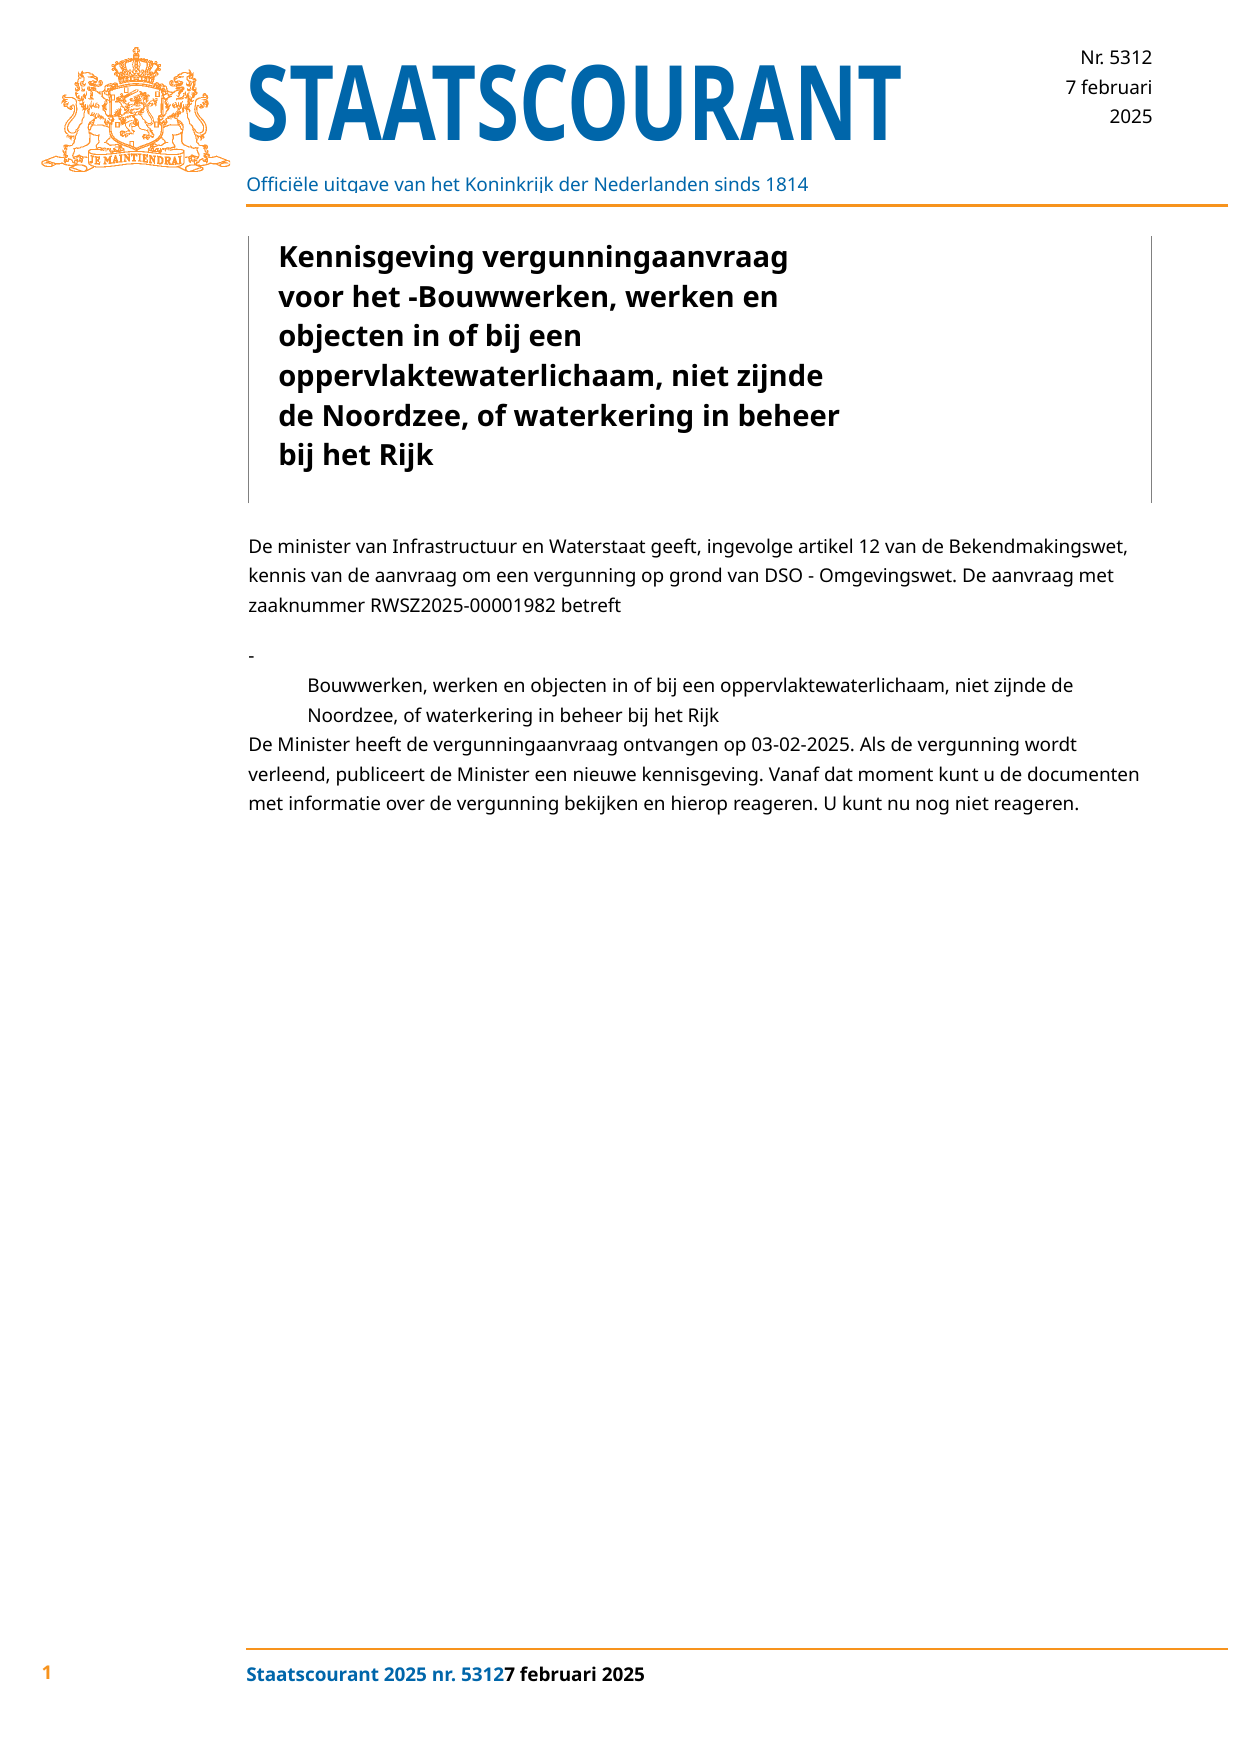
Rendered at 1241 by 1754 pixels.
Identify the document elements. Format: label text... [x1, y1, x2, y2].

list Bouwwerken, werken en objecten in of bij een oppervlaktewaterlichaam, niet zijnde de Noordzee, of waterkering in beheer bij het Rijk [248, 672, 1152, 727]
table_header [1090, 236, 1151, 413]
table_header [850, 236, 912, 413]
picture [41, 47, 231, 172]
table_header [850, 414, 1151, 503]
text De Minister heeft de vergunningaanvraag ontvangen op 03-02-2025. Als de vergunning wordt verleend, publiceert de Minister een nieuwe kennisgeving. Vanaf dat moment kunt u de documenten met informatie over de vergunning bekijken en hierop reageren. U kunt nu nog niet reageren. [248, 731, 1152, 816]
picture [912, 236, 1090, 414]
table_header Kennisgeving vergunningaanvraag voor het -Bouwwerken, werken en objecten in of bij een oppervlaktewaterlichaam, niet zijnde de Noordzee, of waterkering in beheer bij het Rijk [249, 236, 850, 503]
text De minister van Infrastructuur en Waterstaat geeft, ingevolge artikel 12 van de Bekendmakingswet, kennis van de aanvraag om een vergunning op grond van DSO - Omgevingswet. De aanvraag met zaaknummer RWSZ2025-00001982 betreft [248, 533, 1152, 618]
